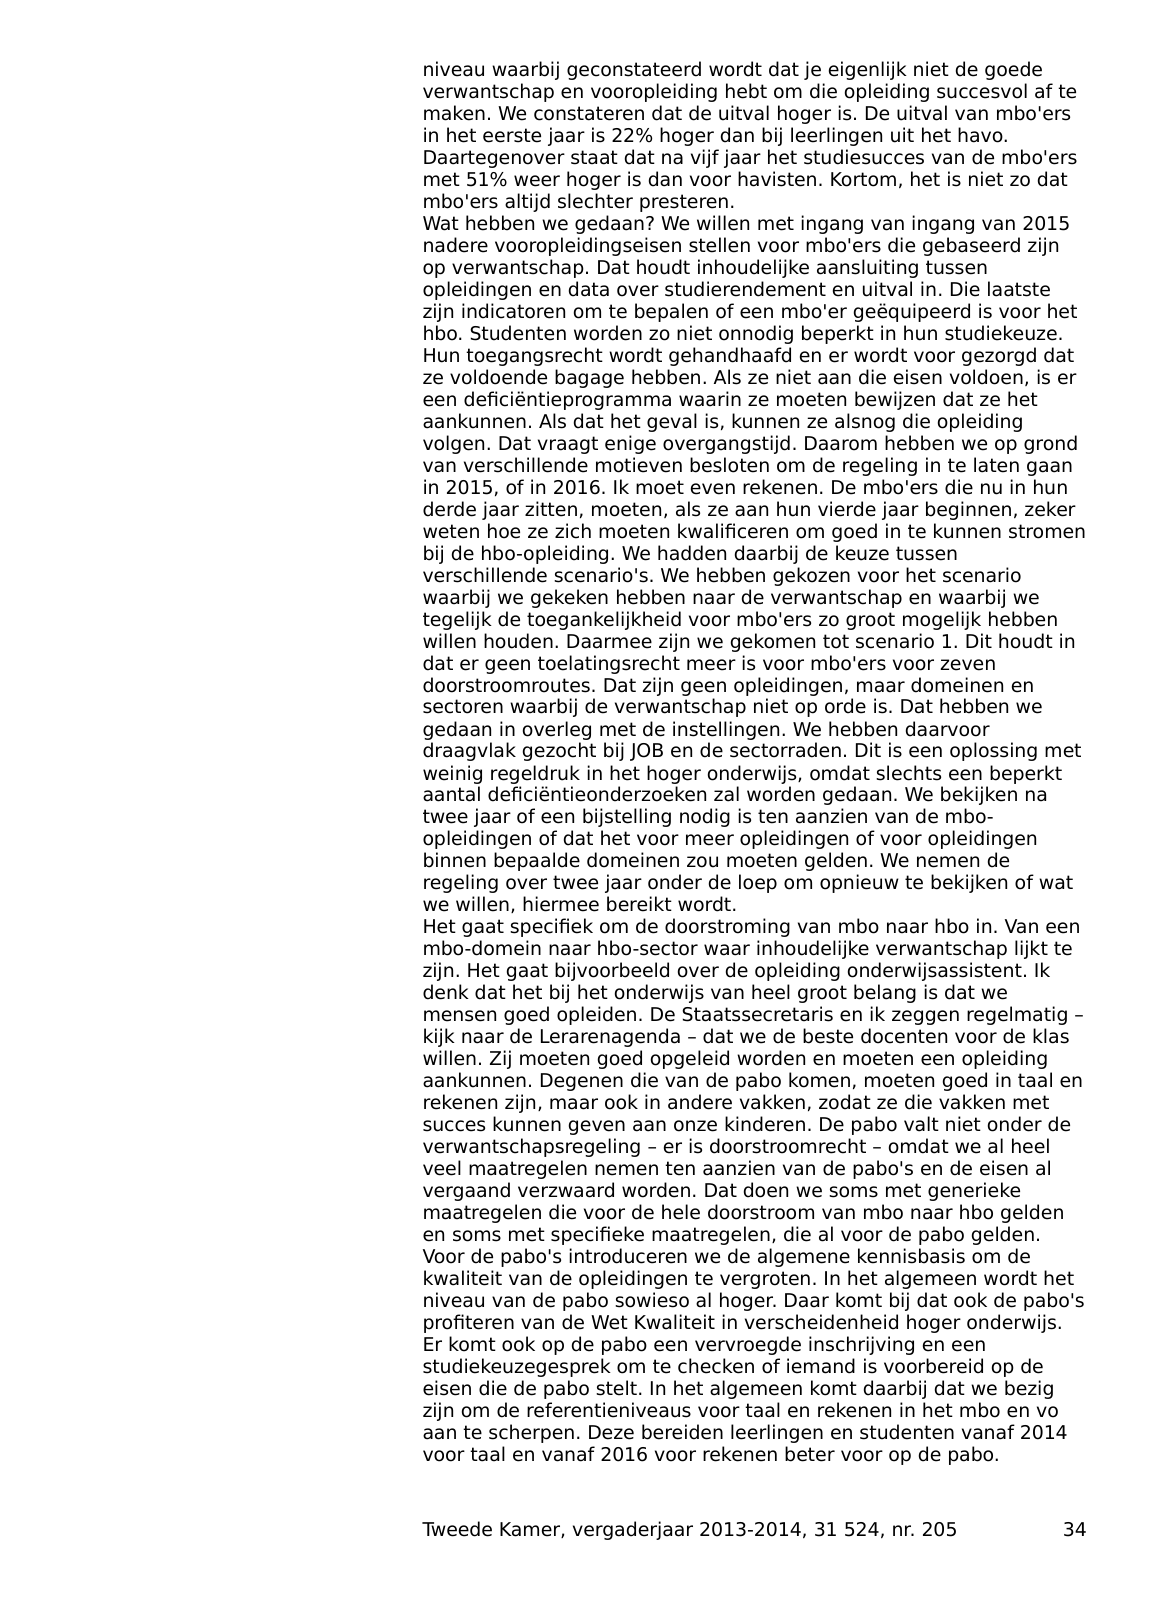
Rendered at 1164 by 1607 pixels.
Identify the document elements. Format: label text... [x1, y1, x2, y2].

text niveau waarbij geconstateerd wordt dat je eigenlijk niet de goede verwantschap en vooropleiding hebt om die opleiding succesvol af te maken. We constateren dat de uitval hoger is. De uitval van mbo'ers in het eerste jaar is 22% hoger dan bij leerlingen uit het havo. Daartegenover staat dat na vijf jaar het studiesucces van de mbo'ers met 51% weer hoger is dan voor havisten. Kortom, het is niet zo dat mbo'ers altijd slechter presteren. [422, 59, 1087, 213]
text Wat hebben we gedaan? We willen met ingang van ingang van 2015 nadere vooropleidingseisen stellen voor mbo'ers die gebaseerd zijn op verwantschap. Dat houdt inhoudelijke aansluiting tussen opleidingen en data over studierendement en uitval in. Die laatste zijn indicatoren om te bepalen of een mbo'er geëquipeerd is voor het hbo. Studenten worden zo niet onnodig beperkt in hun studiekeuze. Hun toegangsrecht wordt gehandhaafd en er wordt voor gezorgd dat ze voldoende bagage hebben. Als ze niet aan die eisen voldoen, is er een deficiëntieprogramma waarin ze moeten bewijzen dat ze het aankunnen. Als dat het geval is, kunnen ze alsnog die opleiding volgen. Dat vraagt enige overgangstijd. Daarom hebben we op grond van verschillende motieven besloten om de regeling in te laten gaan in 2015, of in 2016. Ik moet even rekenen. De mbo'ers die nu in hun derde jaar zitten, moeten, als ze aan hun vierde jaar beginnen, zeker weten hoe ze zich moeten kwalificeren om goed in te kunnen stromen bij de hbo-opleiding. We hadden daarbij de keuze tussen verschillende scenario's. We hebben gekozen voor het scenario waarbij we gekeken hebben naar de verwantschap en waarbij we tegelijk de toegankelijkheid voor mbo'ers zo groot mogelijk hebben willen houden. Daarmee zijn we gekomen tot scenario 1. Dit houdt in dat er geen toelatingsrecht meer is voor mbo'ers voor zeven doorstroomroutes. Dat zijn geen opleidingen, maar domeinen en sectoren waarbij de verwantschap niet op orde is. Dat hebben we gedaan in overleg met de instellingen. We hebben daarvoor draagvlak gezocht bij JOB en de sectorraden. Dit is een oplossing met weinig regeldruk in het hoger onderwijs, omdat slechts een beperkt aantal deficiëntieonderzoeken zal worden gedaan. We bekijken na twee jaar of een bijstelling nodig is ten aanzien van de mbo-opleidingen of dat het voor meer opleidingen of voor opleidingen binnen bepaalde domeinen zou moeten gelden. We nemen de regeling over twee jaar onder de loep om opnieuw te bekijken of wat we willen, hiermee bereikt wordt. [422, 213, 1087, 916]
text Het gaat specifiek om de doorstroming van mbo naar hbo in. Van een mbo-domein naar hbo-sector waar inhoudelijke verwantschap lijkt te zijn. Het gaat bijvoorbeeld over de opleiding onderwijsassistent. Ik denk dat het bij het onderwijs van heel groot belang is dat we mensen goed opleiden. De Staatssecretaris en ik zeggen regelmatig – kijk naar de Lerarenagenda – dat we de beste docenten voor de klas willen. Zij moeten goed opgeleid worden en moeten een opleiding aankunnen. Degenen die van de pabo komen, moeten goed in taal en rekenen zijn, maar ook in andere vakken, zodat ze die vakken met succes kunnen geven aan onze kinderen. De pabo valt niet onder de verwantschapsregeling – er is doorstroomrecht – omdat we al heel veel maatregelen nemen ten aanzien van de pabo's en de eisen al vergaand verzwaard worden. Dat doen we soms met generieke maatregelen die voor de hele doorstroom van mbo naar hbo gelden en soms met specifieke maatregelen, die al voor de pabo gelden. Voor de pabo's introduceren we de algemene kennisbasis om de kwaliteit van de opleidingen te vergroten. In het algemeen wordt het niveau van de pabo sowieso al hoger. Daar komt bij dat ook de pabo's profiteren van de Wet Kwaliteit in verscheidenheid hoger onderwijs. Er komt ook op de pabo een vervroegde inschrijving en een studiekeuzegesprek om te checken of iemand is voorbereid op de eisen die de pabo stelt. In het algemeen komt daarbij dat we bezig zijn om de referentieniveaus voor taal en rekenen in het mbo en vo aan te scherpen. Deze bereiden leerlingen en studenten vanaf 2014 voor taal en vanaf 2016 voor rekenen beter voor op de pabo. [422, 916, 1087, 1466]
